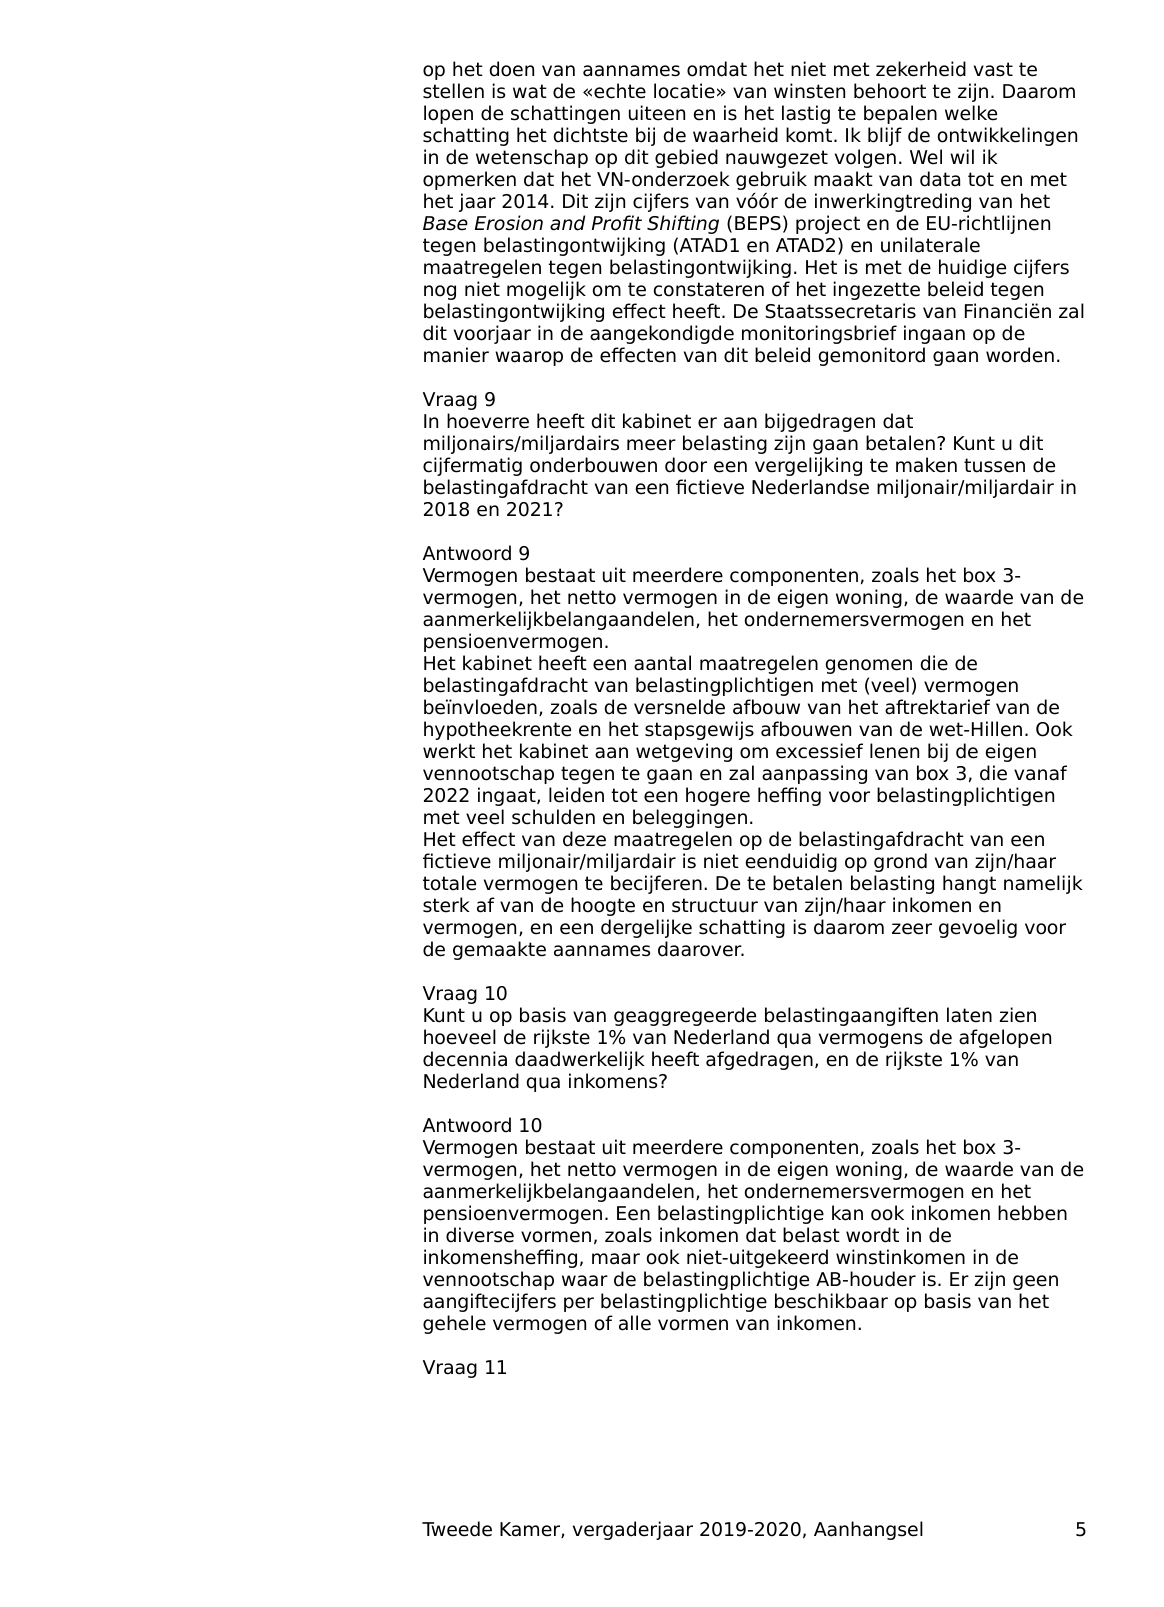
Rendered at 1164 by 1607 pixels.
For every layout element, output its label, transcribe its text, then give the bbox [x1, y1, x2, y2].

text Antwoord 10 [422, 1115, 1087, 1137]
text Kunt u op basis van geaggregeerde belastingaangiften laten zien hoeveel de rijkste 1% van Nederland qua vermogens de afgelopen decennia daadwerkelijk heeft afgedragen, en de rijkste 1% van Nederland qua inkomens? [422, 1005, 1087, 1093]
text Vermogen bestaat uit meerdere componenten, zoals het box 3-vermogen, het netto vermogen in de eigen woning, de waarde van de aanmerkelijkbelangaandelen, het ondernemersvermogen en het pensioenvermogen. Een belastingplichtige kan ook inkomen hebben in diverse vormen, zoals inkomen dat belast wordt in de inkomensheffing, maar ook niet-uitgekeerd winstinkomen in de vennootschap waar de belastingplichtige AB-houder is. Er zijn geen aangiftecijfers per belastingplichtige beschikbaar op basis van het gehele vermogen of alle vormen van inkomen. [422, 1137, 1087, 1335]
text Het kabinet heeft een aantal maatregelen genomen die de belastingafdracht van belastingplichtigen met (veel) vermogen beïnvloeden, zoals de versnelde afbouw van het aftrektarief van de hypotheekrente en het stapsgewijs afbouwen van de wet-Hillen. Ook werkt het kabinet aan wetgeving om excessief lenen bij de eigen vennootschap tegen te gaan en zal aanpassing van box 3, die vanaf 2022 ingaat, leiden tot een hogere heffing voor belastingplichtigen met veel schulden en beleggingen. [422, 653, 1087, 829]
text Vraag 9 [422, 389, 1087, 411]
text Het effect van deze maatregelen op de belastingafdracht van een fictieve miljonair/miljardair is niet eenduidig op grond van zijn/haar totale vermogen te becijferen. De te betalen belasting hangt namelijk sterk af van de hoogte en structuur van zijn/haar inkomen en vermogen, en een dergelijke schatting is daarom zeer gevoelig voor de gemaakte aannames daarover. [422, 829, 1087, 961]
text Vermogen bestaat uit meerdere componenten, zoals het box 3-vermogen, het netto vermogen in de eigen woning, de waarde van de aanmerkelijkbelangaandelen, het ondernemersvermogen en het pensioenvermogen. [422, 565, 1087, 653]
text Antwoord 9 [422, 543, 1087, 565]
text op het doen van aannames omdat het niet met zekerheid vast te stellen is wat de «echte locatie» van winsten behoort te zijn. Daarom lopen de schattingen uiteen en is het lastig te bepalen welke schatting het dichtste bij de waarheid komt. Ik blijf de ontwikkelingen in de wetenschap op dit gebied nauwgezet volgen. Wel wil ik opmerken dat het VN-onderzoek gebruik maakt van data tot en met het jaar 2014. Dit zijn cijfers van vóór de inwerkingtreding van het Base Erosion and Profit Shifting (BEPS) project en de EU-richtlijnen tegen belastingontwijking (ATAD1 en ATAD2) en unilaterale maatregelen tegen belastingontwijking. Het is met de huidige cijfers nog niet mogelijk om te constateren of het ingezette beleid tegen belastingontwijking effect heeft. De Staatssecretaris van Financiën zal dit voorjaar in de aangekondigde monitoringsbrief ingaan op de manier waarop de effecten van dit beleid gemonitord gaan worden. [422, 59, 1087, 367]
text Vraag 10 [422, 983, 1087, 1005]
text In hoeverre heeft dit kabinet er aan bijgedragen dat miljonairs/miljardairs meer belasting zijn gaan betalen? Kunt u dit cijfermatig onderbouwen door een vergelijking te maken tussen de belastingafdracht van een fictieve Nederlandse miljonair/miljardair in 2018 en 2021? [422, 411, 1087, 521]
text Vraag 11 [422, 1357, 1087, 1379]
